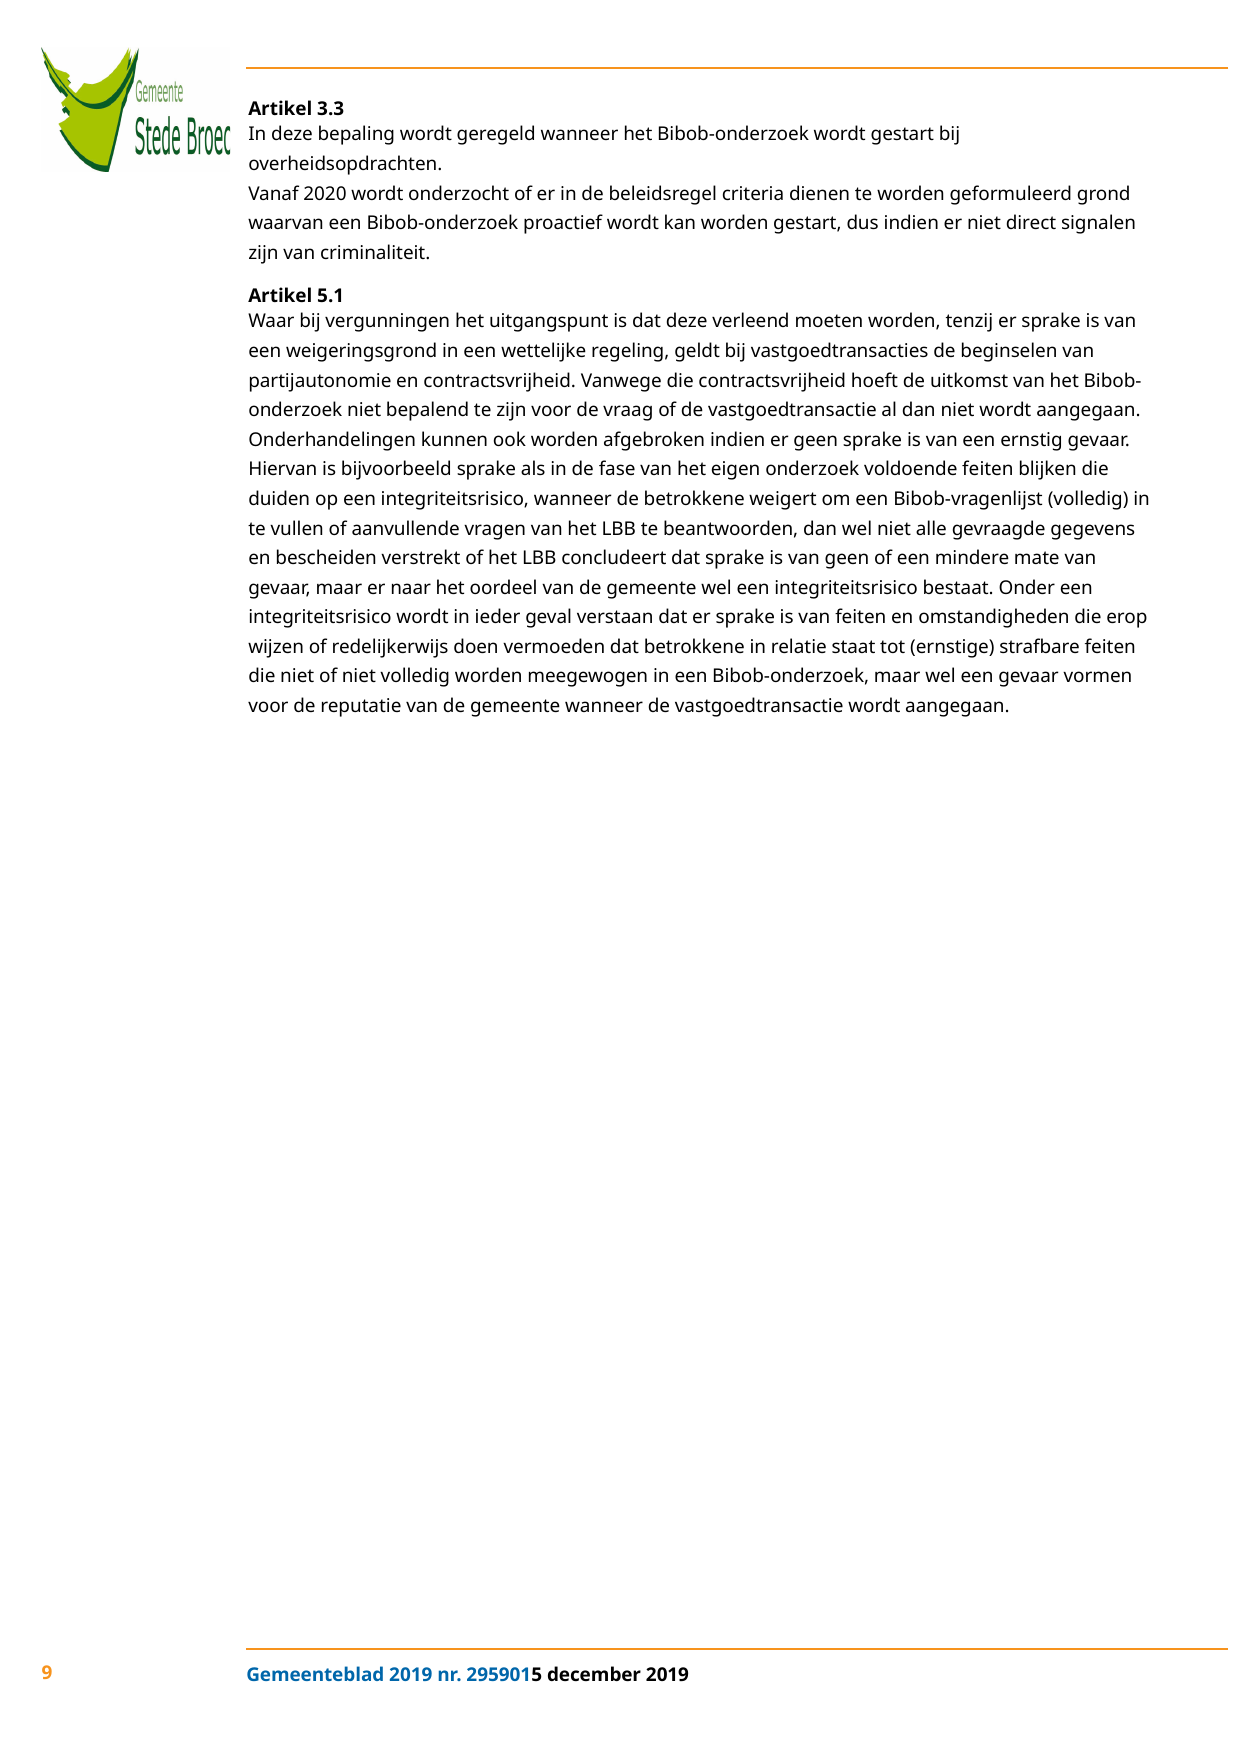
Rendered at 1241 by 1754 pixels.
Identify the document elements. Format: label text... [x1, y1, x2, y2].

text Artikel 3.3 [248, 95, 1152, 121]
text Artikel 5.1 [248, 282, 1152, 308]
text In deze bepaling wordt geregeld wanneer het Bibob-onderzoek wordt gestart bij overheidsopdrachten. [248, 121, 1152, 176]
text Waar bij vergunningen het uitgangspunt is dat deze verleend moeten worden, tenzij er sprake is van een weigeringsgrond in een wettelijke regeling, geldt bij vastgoedtransacties de beginselen van partijautonomie en contractsvrijheid. Vanwege die contractsvrijheid hoeft de uitkomst van het Bibob-onderzoek niet bepalend te zijn voor de vraag of de vastgoedtransactie al dan niet wordt aangegaan. [248, 308, 1152, 422]
picture [41, 47, 231, 172]
text Vanaf 2020 wordt onderzocht of er in de beleidsregel criteria dienen te worden geformuleerd grond waarvan een Bibob-onderzoek proactief wordt kan worden gestart, dus indien er niet direct signalen zijn van criminaliteit. [248, 180, 1152, 264]
text Onderhandelingen kunnen ook worden afgebroken indien er geen sprake is van een ernstig gevaar. Hiervan is bijvoorbeeld sprake als in de fase van het eigen onderzoek voldoende feiten blijken die duiden op een integriteitsrisico, wanneer de betrokkene weigert om een Bibob-vragenlijst (volledig) in te vullen of aanvullende vragen van het LBB te beantwoorden, dan wel niet alle gevraagde gegevens en bescheiden verstrekt of het LBB concludeert dat sprake is van geen of een mindere mate van gevaar, maar er naar het oordeel van de gemeente wel een integriteitsrisico bestaat. Onder een integriteitsrisico wordt in ieder geval verstaan dat er sprake is van feiten en omstandigheden die erop wijzen of redelijkerwijs doen vermoeden dat betrokkene in relatie staat tot (ernstige) strafbare feiten die niet of niet volledig worden meegewogen in een Bibob-onderzoek, maar wel een gevaar vormen voor de reputatie van de gemeente wanneer de vastgoedtransactie wordt aangegaan. [248, 426, 1152, 718]
